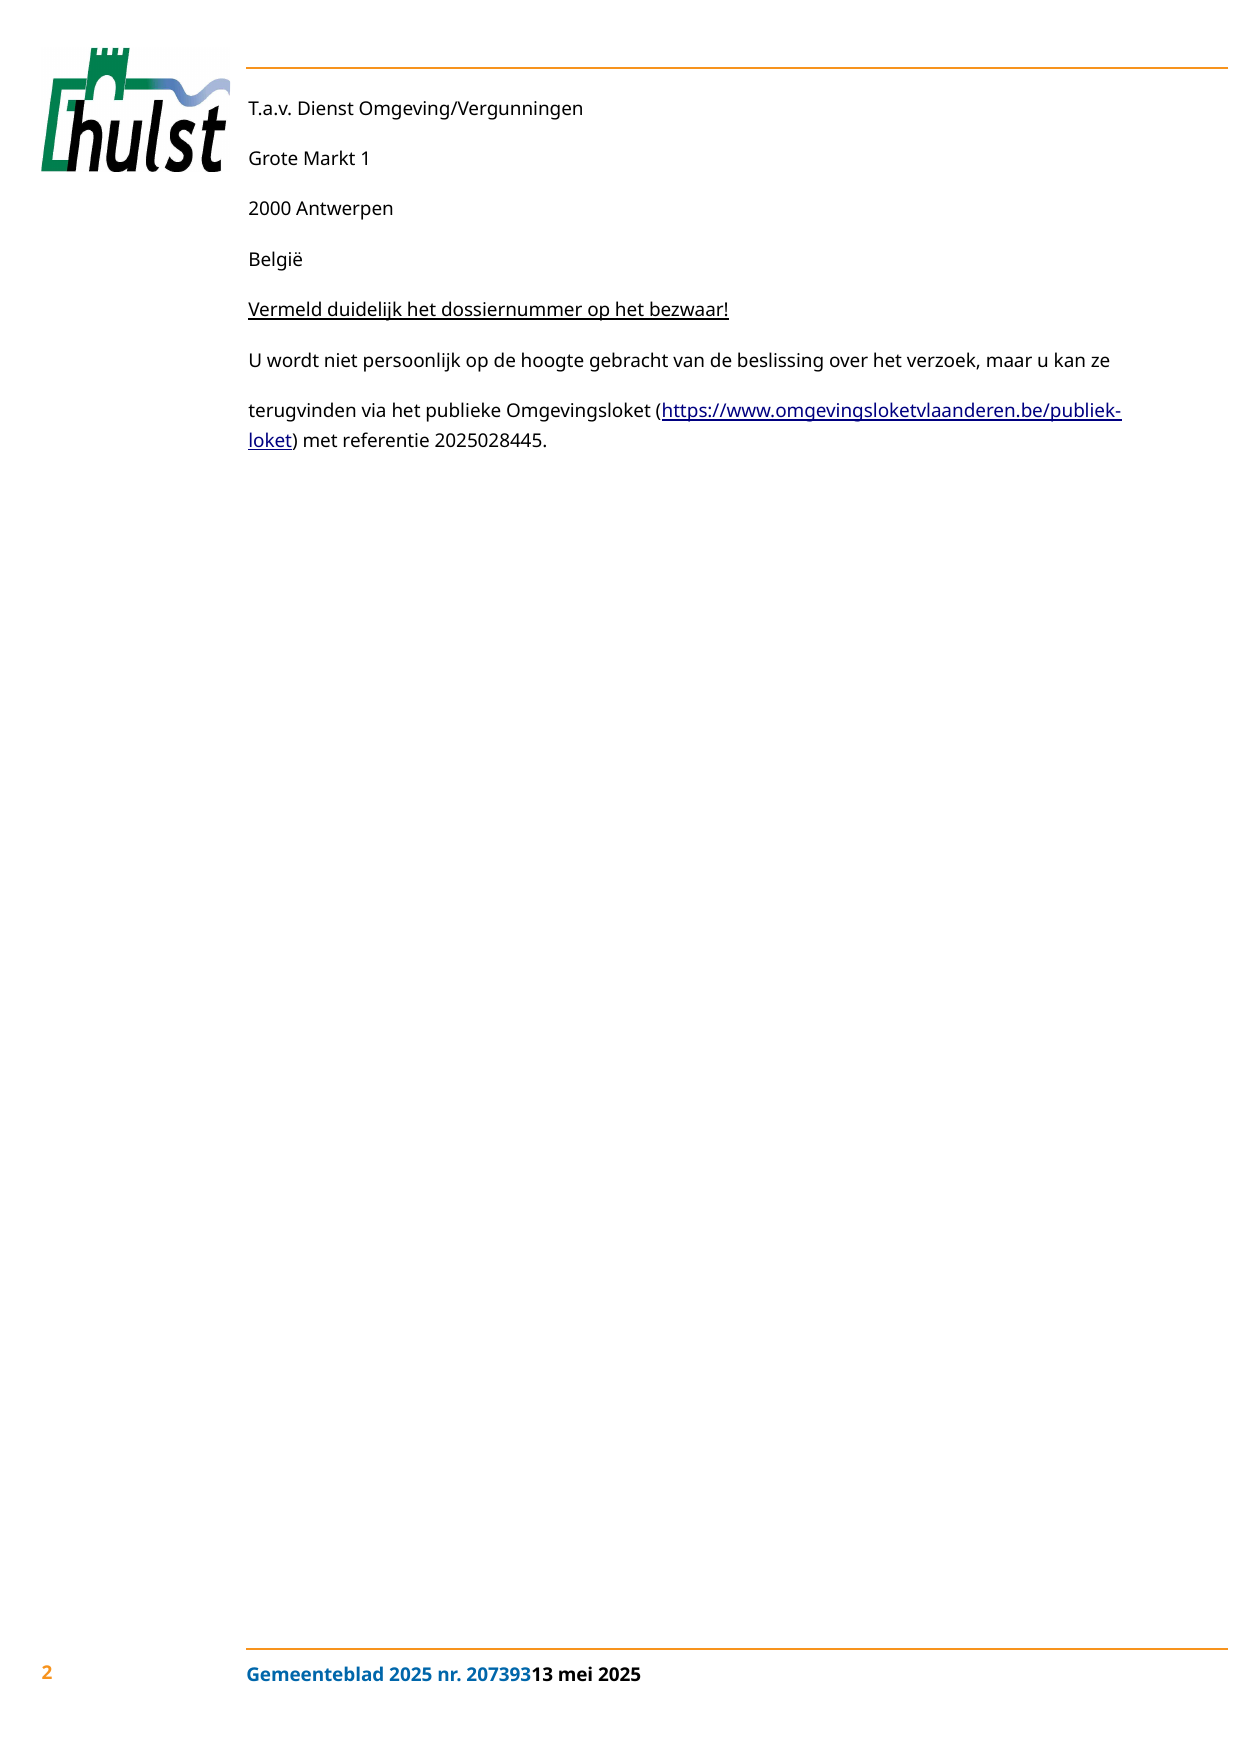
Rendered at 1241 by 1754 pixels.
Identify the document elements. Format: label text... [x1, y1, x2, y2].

text U wordt niet persoonlijk op de hoogte gebracht van de beslissing over het verzoek, maar u kan ze [248, 347, 1152, 373]
text T.a.v. Dienst Omgeving/Vergunningen [248, 95, 1152, 121]
text terugvinden via het publieke Omgevingsloket (https://www.omgevingsloketvlaanderen.be/publiek-loket) met referentie 2025028445. [248, 397, 1152, 453]
picture [41, 47, 231, 172]
text België [248, 246, 1152, 272]
text Grote Markt 1 [248, 145, 1152, 171]
text 2000 Antwerpen [248, 196, 1152, 221]
text Vermeld duidelijk het dossiernummer op het bezwaar! [248, 296, 1152, 322]
